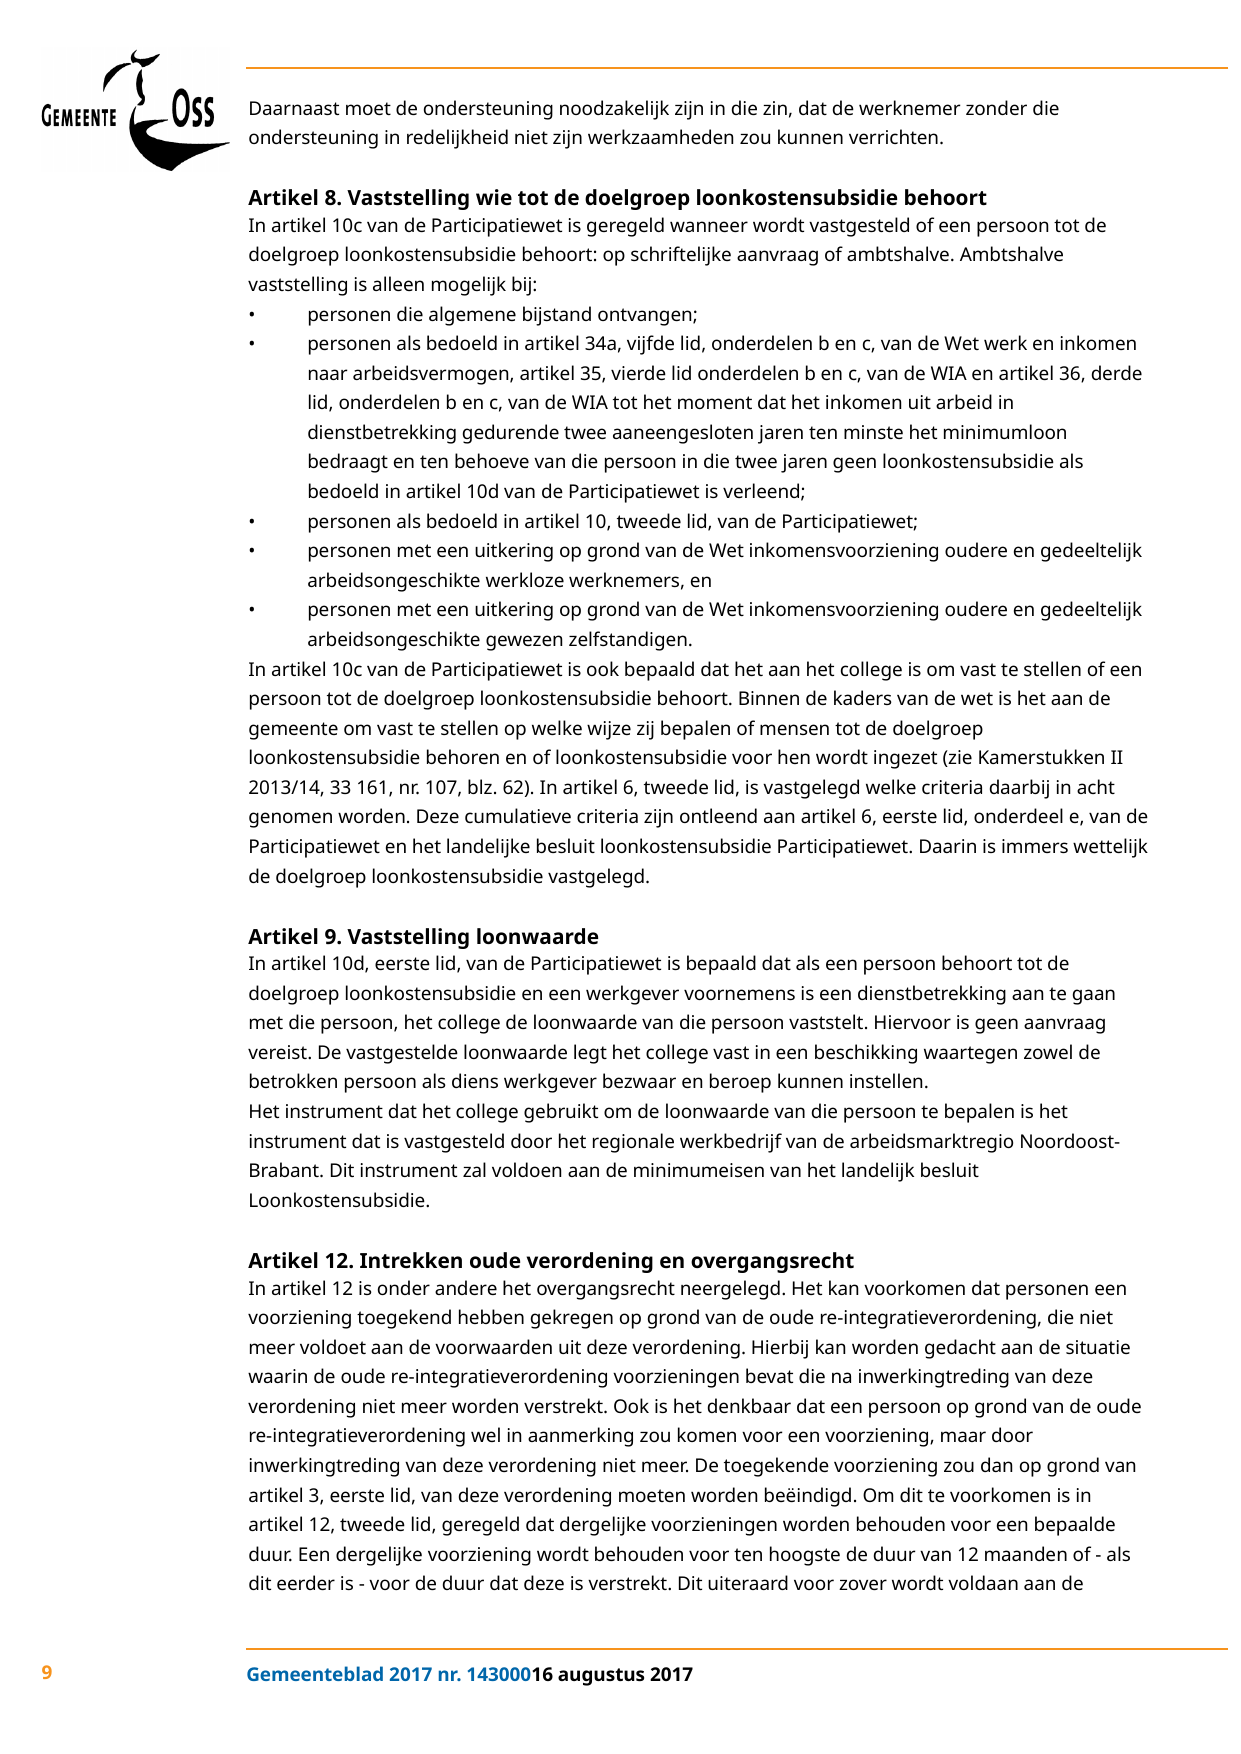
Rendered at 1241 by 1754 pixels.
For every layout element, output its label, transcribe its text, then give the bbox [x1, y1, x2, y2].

text In artikel 10d, eerste lid, van de Participatiewet is bepaald dat als een persoon behoort tot de doelgroep loonkostensubsidie en een werkgever voornemens is een dienstbetrekking aan te gaan met die persoon, het college de loonwaarde van die persoon vaststelt. Hiervoor is geen aanvraag vereist. De vastgestelde loonwaarde legt het college vast in een beschikking waartegen zowel de betrokken persoon als diens werkgever bezwaar en beroep kunnen instellen. [248, 950, 1152, 1094]
list personen als bedoeld in artikel 10, tweede lid, van de Participatiewet; [248, 508, 1152, 533]
list personen die algemene bijstand ontvangen; [248, 301, 1152, 326]
list personen met een uitkering op grond van de Wet inkomensvoorziening oudere en gedeeltelijk arbeidsongeschikte werkloze werknemers, en [248, 537, 1152, 593]
text In artikel 10c van de Participatiewet is ook bepaald dat het aan het college is om vast te stellen of een persoon tot de doelgroep loonkostensubsidie behoort. Binnen de kaders van de wet is het aan de gemeente om vast te stellen op welke wijze zij bepalen of mensen tot de doelgroep loonkostensubsidie behoren en of loonkostensubsidie voor hen wordt ingezet (zie Kamerstukken II 2013/14, 33 161, nr. 107, blz. 62). In artikel 6, tweede lid, is vastgelegd welke criteria daarbij in acht genomen worden. Deze cumulatieve criteria zijn ontleend aan artikel 6, eerste lid, onderdeel e, van de Participatiewet en het landelijke besluit loonkostensubsidie Participatiewet. Daarin is immers wettelijk de doelgroep loonkostensubsidie vastgelegd. [248, 656, 1152, 888]
text Daarnaast moet de ondersteuning noodzakelijk zijn in die zin, dat de werknemer zonder die ondersteuning in redelijkheid niet zijn werkzaamheden zou kunnen verrichten. [248, 95, 1152, 150]
list personen met een uitkering op grond van de Wet inkomensvoorziening oudere en gedeeltelijk arbeidsongeschikte gewezen zelfstandigen. [248, 597, 1152, 652]
picture [41, 47, 231, 172]
text In artikel 12 is onder andere het overgangsrecht neergelegd. Het kan voorkomen dat personen een voorziening toegekend hebben gekregen op grond van de oude re-integratieverordening, die niet meer voldoet aan de voorwaarden uit deze verordening. Hierbij kan worden gedacht aan de situatie waarin de oude re-integratieverordening voorzieningen bevat die na inwerkingtreding van deze verordening niet meer worden verstrekt. Ook is het denkbaar dat een persoon op grond van de oude re-integratieverordening wel in aanmerking zou komen voor een voorziening, maar door inwerkingtreding van deze verordening niet meer. De toegekende voorziening zou dan op grond van artikel 3, eerste lid, van deze verordening moeten worden beëindigd. Om dit te voorkomen is in artikel 12, tweede lid, geregeld dat dergelijke voorzieningen worden behouden voor een bepaalde duur. Een dergelijke voorziening wordt behouden voor ten hoogste de duur van 12 maanden of - als dit eerder is - voor de duur dat deze is verstrekt. Dit uiteraard voor zover wordt voldaan aan de [248, 1275, 1152, 1596]
text Het instrument dat het college gebruikt om de loonwaarde van die persoon te bepalen is het instrument dat is vastgesteld door het regionale werkbedrijf van de arbeidsmarktregio Noordoost-Brabant. Dit instrument zal voldoen aan de minimumeisen van het landelijk besluit Loonkostensubsidie. [248, 1098, 1152, 1213]
text In artikel 10c van de Participatiewet is geregeld wanneer wordt vastgesteld of een persoon tot de doelgroep loonkostensubsidie behoort: op schriftelijke aanvraag of ambtshalve. Ambtshalve vaststelling is alleen mogelijk bij: [248, 212, 1152, 297]
list personen als bedoeld in artikel 34a, vijfde lid, onderdelen b en c, van de Wet werk en inkomen naar arbeidsvermogen, artikel 35, vierde lid onderdelen b en c, van de WIA en artikel 36, derde lid, onderdelen b en c, van de WIA tot het moment dat het inkomen uit arbeid in dienstbetrekking gedurende twee aaneengesloten jaren ten minste het minimumloon bedraagt en ten behoeve van die persoon in die twee jaren geen loonkostensubsidie als bedoeld in artikel 10d van de Participatiewet is verleend; [248, 330, 1152, 504]
text Artikel 8. Vaststelling wie tot de doelgroep loonkostensubsidie behoort [248, 183, 1152, 212]
text Artikel 9. Vaststelling loonwaarde [248, 922, 1152, 950]
text Artikel 12. Intrekken oude verordening en overgangsrecht [248, 1246, 1152, 1275]
